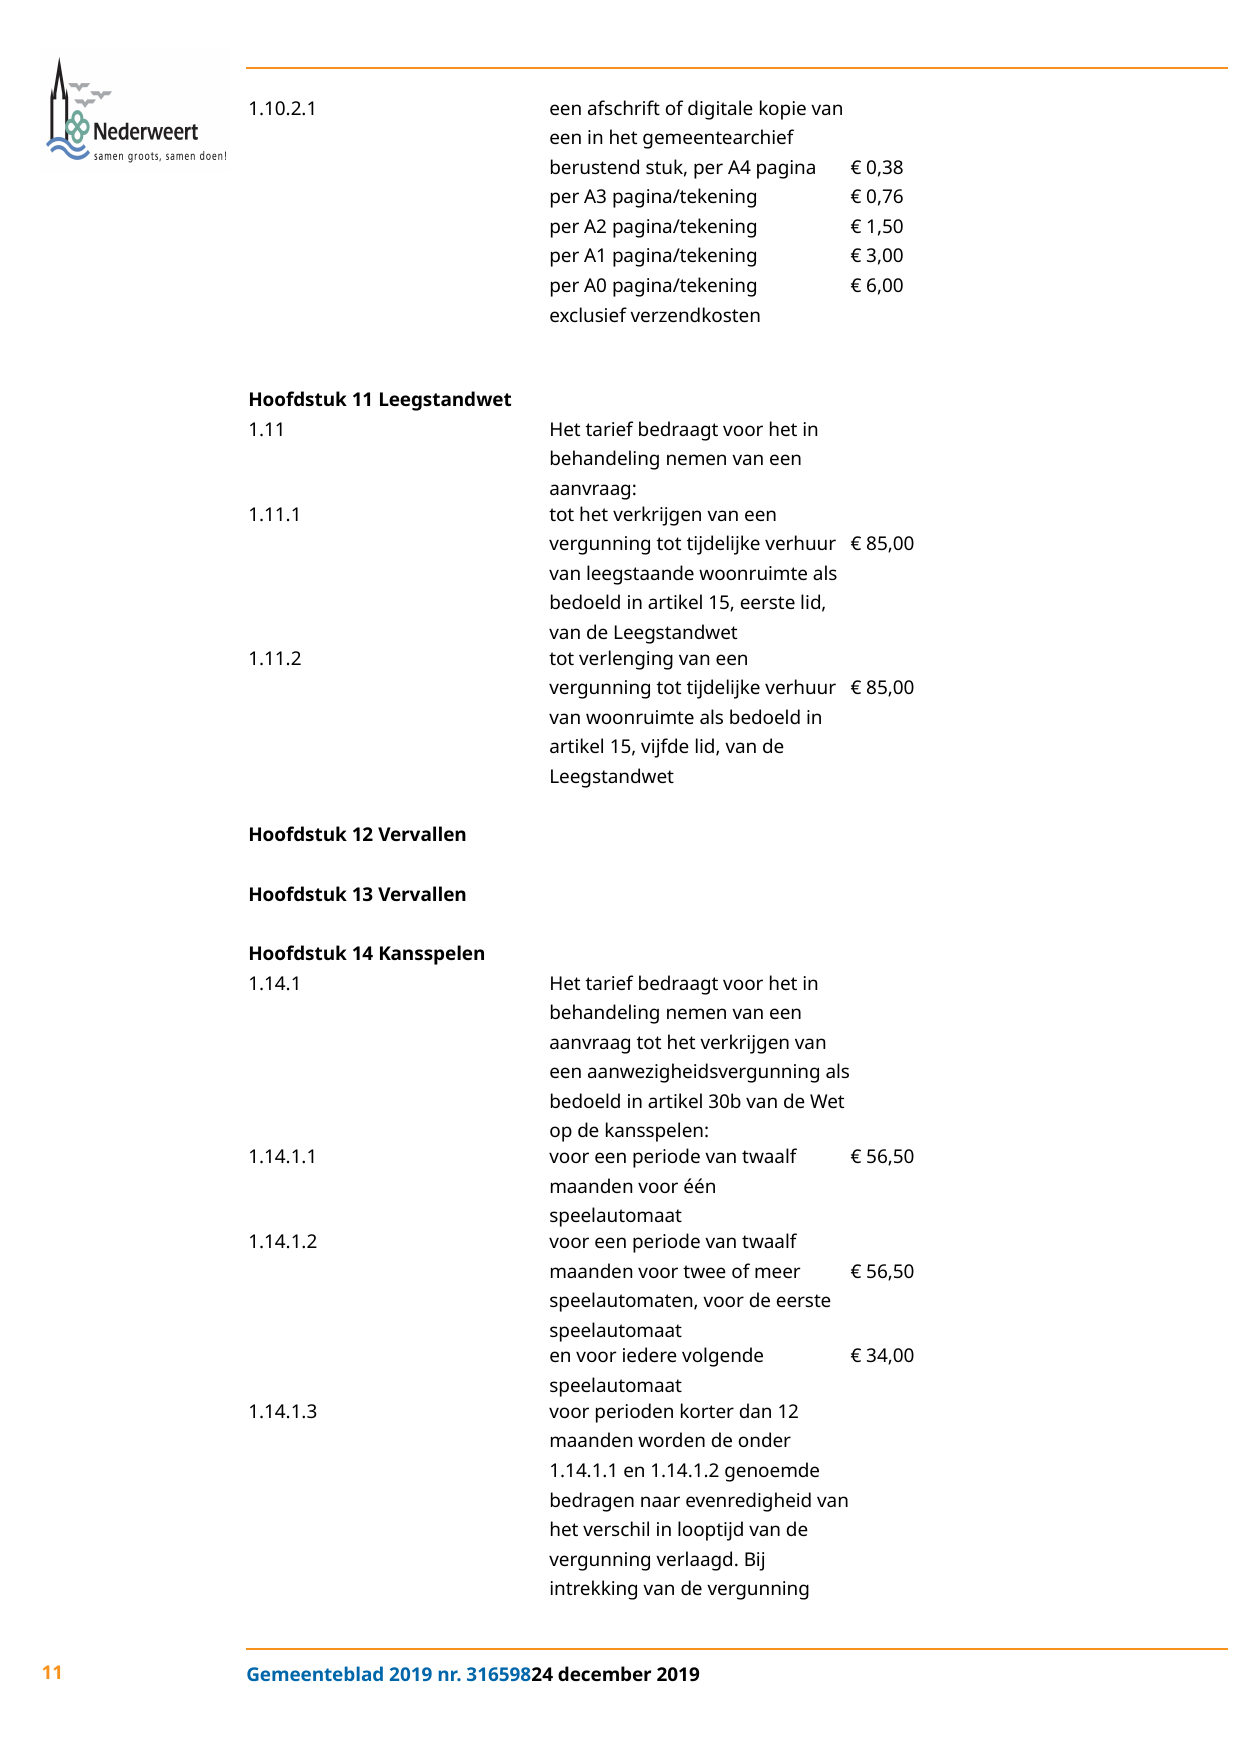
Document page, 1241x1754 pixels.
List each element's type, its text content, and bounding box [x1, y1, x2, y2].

table_cell [850, 328, 1152, 353]
text Hoofdstuk 11 Leegstandwet [248, 386, 1152, 412]
table_cell € 56,50 [850, 1228, 1152, 1343]
table_cell tot verlenging van een vergunning tot tijdelijke verhuur van woonruimte als bedoeld in artikel 15, vijfde lid, van de Leegstandwet [549, 645, 850, 789]
table_cell [850, 1398, 1152, 1601]
table_cell [248, 328, 549, 353]
table_cell 1.14.1.3 [248, 1398, 549, 1601]
text Hoofdstuk 14 Kansspelen [248, 940, 1152, 966]
picture [41, 47, 231, 172]
table_header 1.11 [248, 416, 549, 501]
text Hoofdstuk 12 Vervallen [248, 822, 1152, 847]
table_cell voor een periode van twaalf maanden voor één speelautomaat [549, 1143, 850, 1228]
table_cell 1.11.2 [248, 645, 549, 789]
table_cell € 85,00 [850, 501, 1152, 645]
table_header Het tarief bedraagt voor het in behandeling nemen van een aanvraag: [549, 416, 850, 501]
table_cell voor een periode van twaalf maanden voor twee of meer speelautomaten, voor de eerste speelautomaat [549, 1228, 850, 1343]
table_cell € 34,00 [850, 1343, 1152, 1398]
table_cell voor perioden korter dan 12 maanden worden de onder 1.14.1.1 en 1.14.1.2 genoemde bedragen naar evenredigheid van het verschil in looptijd van de vergunning verlaagd. Bij intrekking van de vergunning [549, 1398, 850, 1601]
table_header [850, 970, 1152, 1143]
table_cell 1.10.2.1 [248, 95, 549, 328]
table_cell [549, 328, 850, 353]
table_cell tot het verkrijgen van een vergunning tot tijdelijke verhuur van leegstaande woonruimte als bedoeld in artikel 15, eerste lid, van de Leegstandwet [549, 501, 850, 645]
table_header 1.14.1 [248, 970, 549, 1143]
table_cell en voor iedere volgende speelautomaat [549, 1343, 850, 1398]
table_header [850, 416, 1152, 501]
table_cell een afschrift of digitale kopie van een in het gemeentearchief berustend stuk, per A4 pagina per A3 pagina/tekening per A2 pagina/tekening per A1 pagina/tekening per A0 pagina/tekening exclusief verzendkosten [549, 95, 850, 328]
table_cell € 85,00 [850, 645, 1152, 789]
table_cell [248, 1343, 549, 1398]
table_cell € 0,38 € 0,76 € 1,50 € 3,00 € 6,00 [850, 95, 1152, 328]
table_cell € 56,50 [850, 1143, 1152, 1228]
table_cell 1.14.1.2 [248, 1228, 549, 1343]
table_cell 1.14.1.1 [248, 1143, 549, 1228]
table_cell 1.11.1 [248, 501, 549, 645]
text Hoofdstuk 13 Vervallen [248, 881, 1152, 907]
table_header Het tarief bedraagt voor het in behandeling nemen van een aanvraag tot het verkrijgen van een aanwezigheidsvergunning als bedoeld in artikel 30b van de Wet op de kansspelen: [549, 970, 850, 1143]
